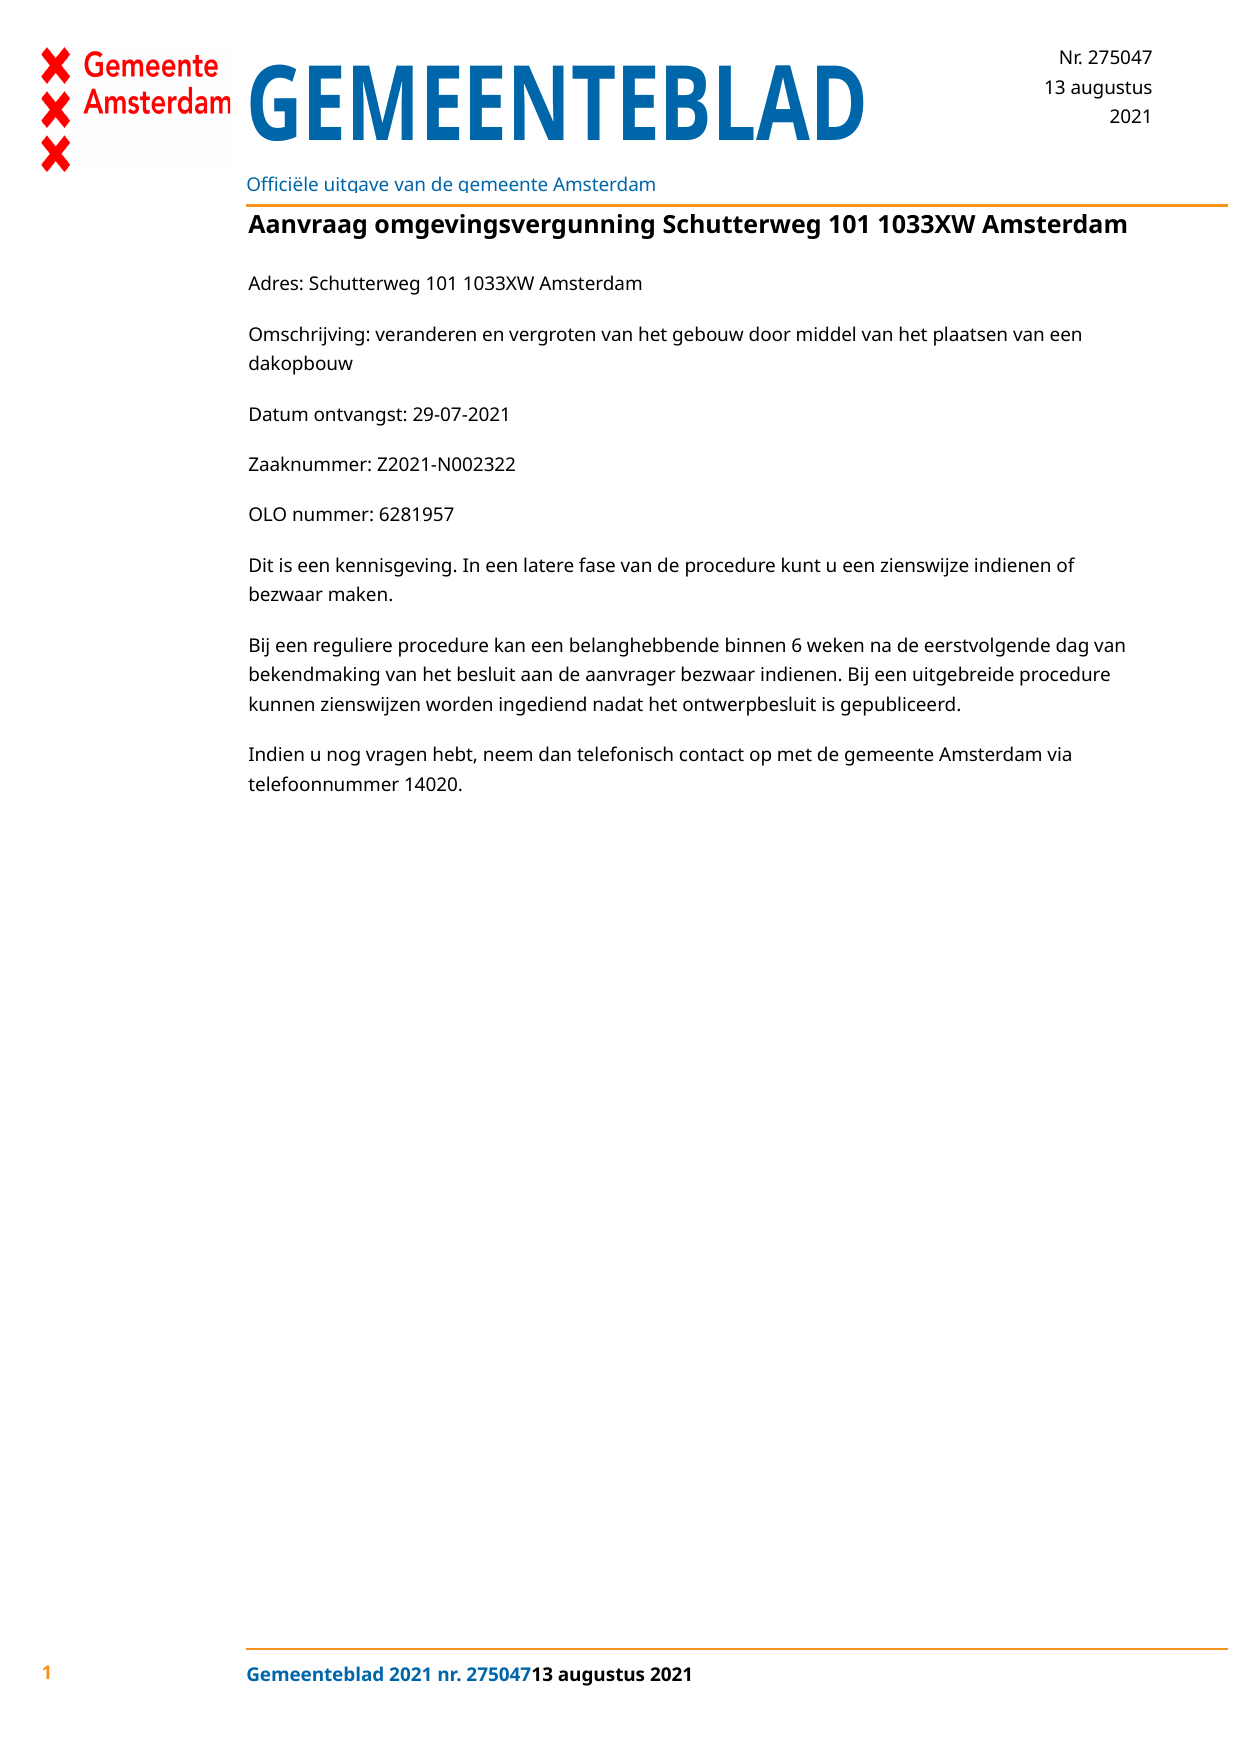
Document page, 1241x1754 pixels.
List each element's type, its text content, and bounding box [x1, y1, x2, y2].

text Omschrijving: veranderen en vergroten van het gebouw door middel van het plaatsen van een dakopbouw [248, 321, 1152, 376]
text Datum ontvangst: 29-07-2021 [248, 401, 1152, 426]
text Adres: Schutterweg 101 1033XW Amsterdam [248, 270, 1152, 296]
text Dit is een kennisgeving. In een latere fase van de procedure kunt u een zienswijze indienen of bezwaar maken. [248, 552, 1152, 607]
text OLO nummer: 6281957 [248, 502, 1152, 527]
text Aanvraag omgevingsvergunning Schutterweg 101 1033XW Amsterdam [248, 207, 1152, 241]
text Bij een reguliere procedure kan een belanghebbende binnen 6 weken na de eerstvolgende dag van bekendmaking van het besluit aan de aanvrager bezwaar indienen. Bij een uitgebreide procedure kunnen zienswijzen worden ingediend nadat het ontwerpbesluit is gepubliceerd. [248, 632, 1152, 717]
text Indien u nog vragen hebt, neem dan telefonisch contact op met de gemeente Amsterdam via telefoonnummer 14020. [248, 742, 1152, 797]
picture [41, 47, 231, 172]
text Zaaknummer: Z2021-N002322 [248, 451, 1152, 477]
